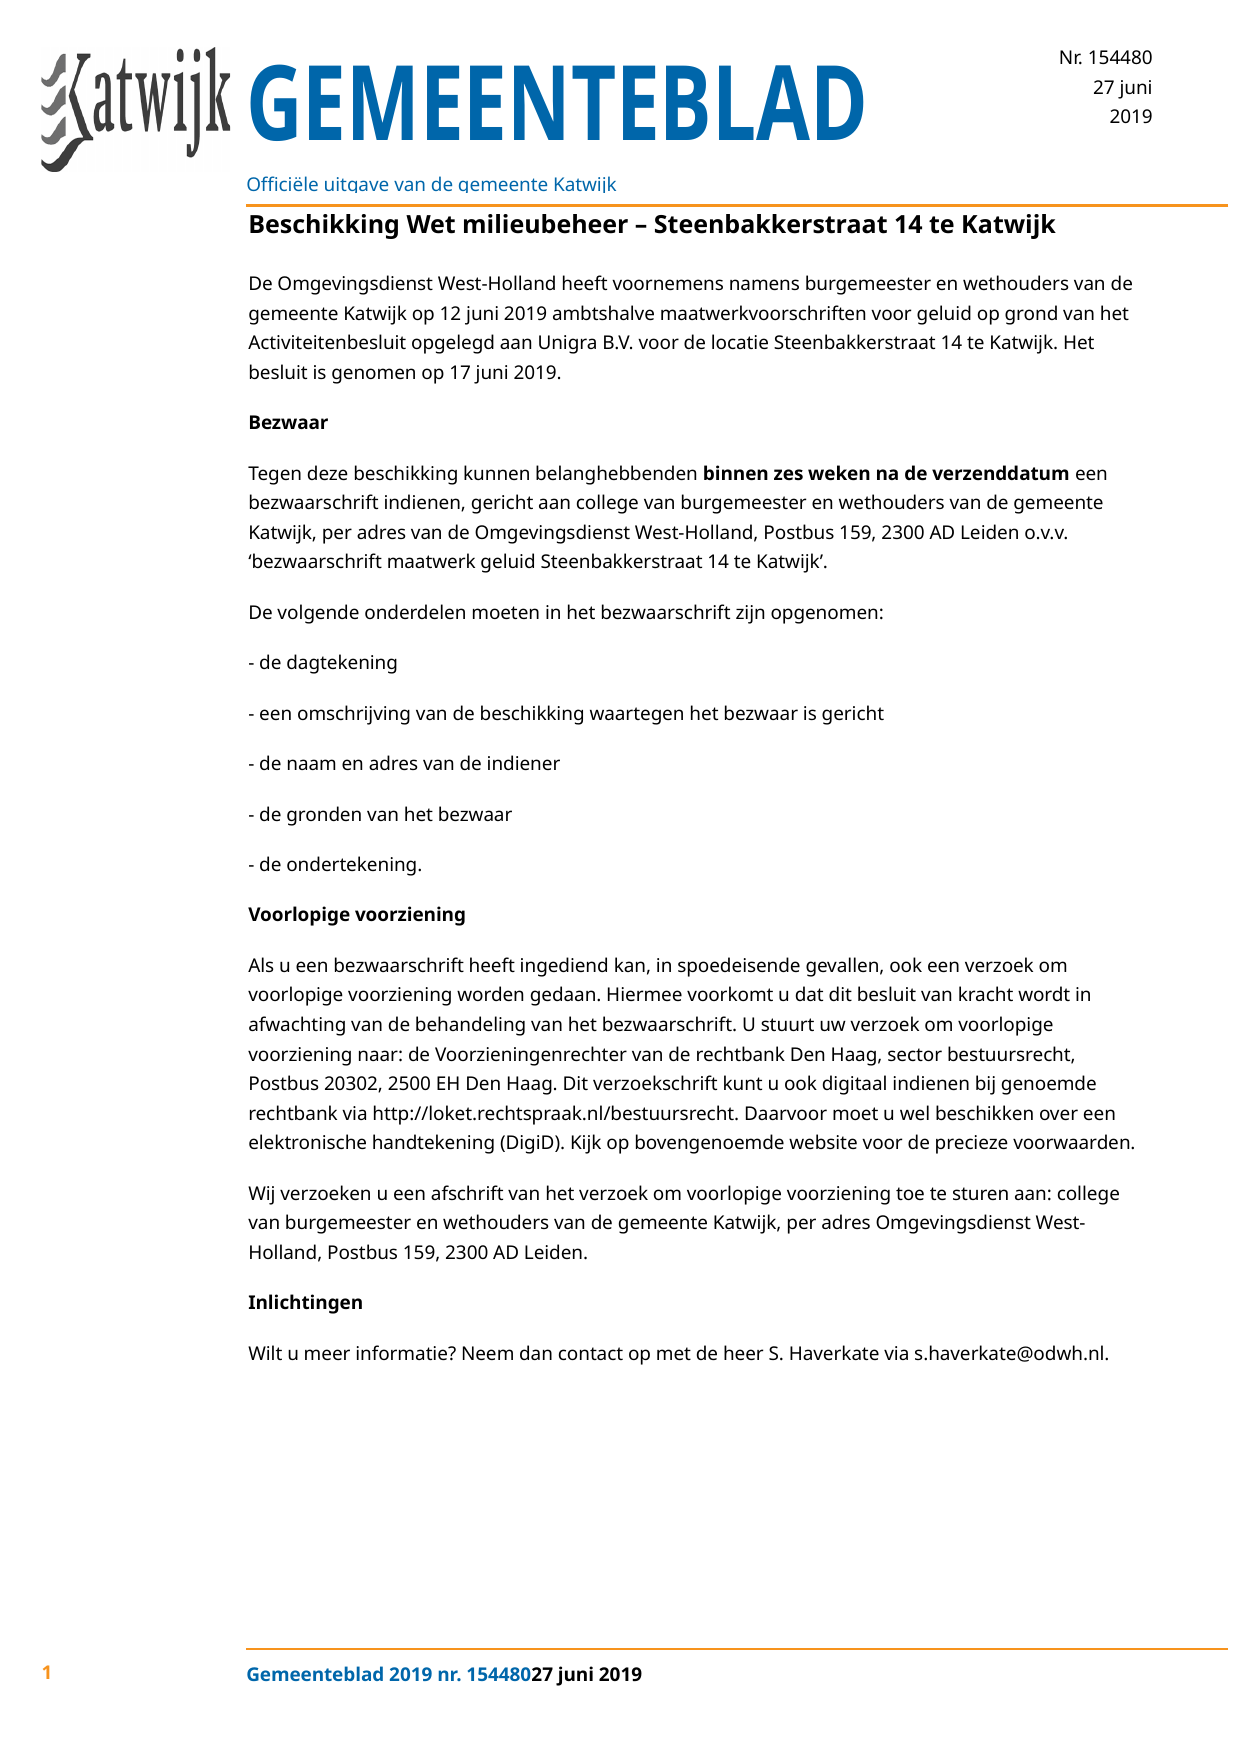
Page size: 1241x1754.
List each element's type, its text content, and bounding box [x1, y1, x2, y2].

text Inlichtingen [248, 1289, 1152, 1315]
text - de ondertekening. [248, 851, 1152, 877]
text - een omschrijving van de beschikking waartegen het bezwaar is gericht [248, 700, 1152, 726]
text De volgende onderdelen moeten in het bezwaarschrift zijn opgenomen: [248, 599, 1152, 625]
text Wilt u meer informatie? Neem dan contact op met de heer S. Haverkate via s.haverkate@odwh.nl. [248, 1340, 1152, 1366]
text Beschikking Wet milieubeheer – Steenbakkerstraat 14 te Katwijk [248, 207, 1152, 241]
text Voorlopige voorziening [248, 902, 1152, 927]
text Bezwaar [248, 409, 1152, 435]
text Als u een bezwaarschrift heeft ingediend kan, in spoedeisende gevallen, ook een verzoek om voorlopige voorziening worden gedaan. Hiermee voorkomt u dat dit besluit van kracht wordt in afwachting van de behandeling van het bezwaarschrift. U stuurt uw verzoek om voorlopige voorziening naar: de Voorzieningenrechter van de rechtbank Den Haag, sector bestuursrecht, Postbus 20302, 2500 EH Den Haag. Dit verzoekschrift kunt u ook digitaal indienen bij genoemde rechtbank via http://loket.rechtspraak.nl/bestuursrecht. Daarvoor moet u wel beschikken over een elektronische handtekening (DigiD). Kijk op bovengenoemde website voor de precieze voorwaarden. [248, 952, 1152, 1155]
text - de gronden van het bezwaar [248, 801, 1152, 826]
text De Omgevingsdienst West-Holland heeft voornemens namens burgemeester en wethouders van de gemeente Katwijk op 12 juni 2019 ambtshalve maatwerkvoorschriften voor geluid op grond van het Activiteitenbesluit opgelegd aan Unigra B.V. voor de locatie Steenbakkerstraat 14 te Katwijk. Het besluit is genomen op 17 juni 2019. [248, 270, 1152, 385]
text Wij verzoeken u een afschrift van het verzoek om voorlopige voorziening toe te sturen aan: college van burgemeester en wethouders van de gemeente Katwijk, per adres Omgevingsdienst West-Holland, Postbus 159, 2300 AD Leiden. [248, 1180, 1152, 1265]
text - de naam en adres van de indiener [248, 750, 1152, 776]
text Tegen deze beschikking kunnen belanghebbenden binnen zes weken na de verzenddatum een bezwaarschrift indienen, gericht aan college van burgemeester en wethouders van de gemeente Katwijk, per adres van de Omgevingsdienst West-Holland, Postbus 159, 2300 AD Leiden o.v.v. ‘bezwaarschrift maatwerk geluid Steenbakkerstraat 14 te Katwijk’. [248, 460, 1152, 574]
picture [41, 47, 231, 172]
text - de dagtekening [248, 649, 1152, 675]
